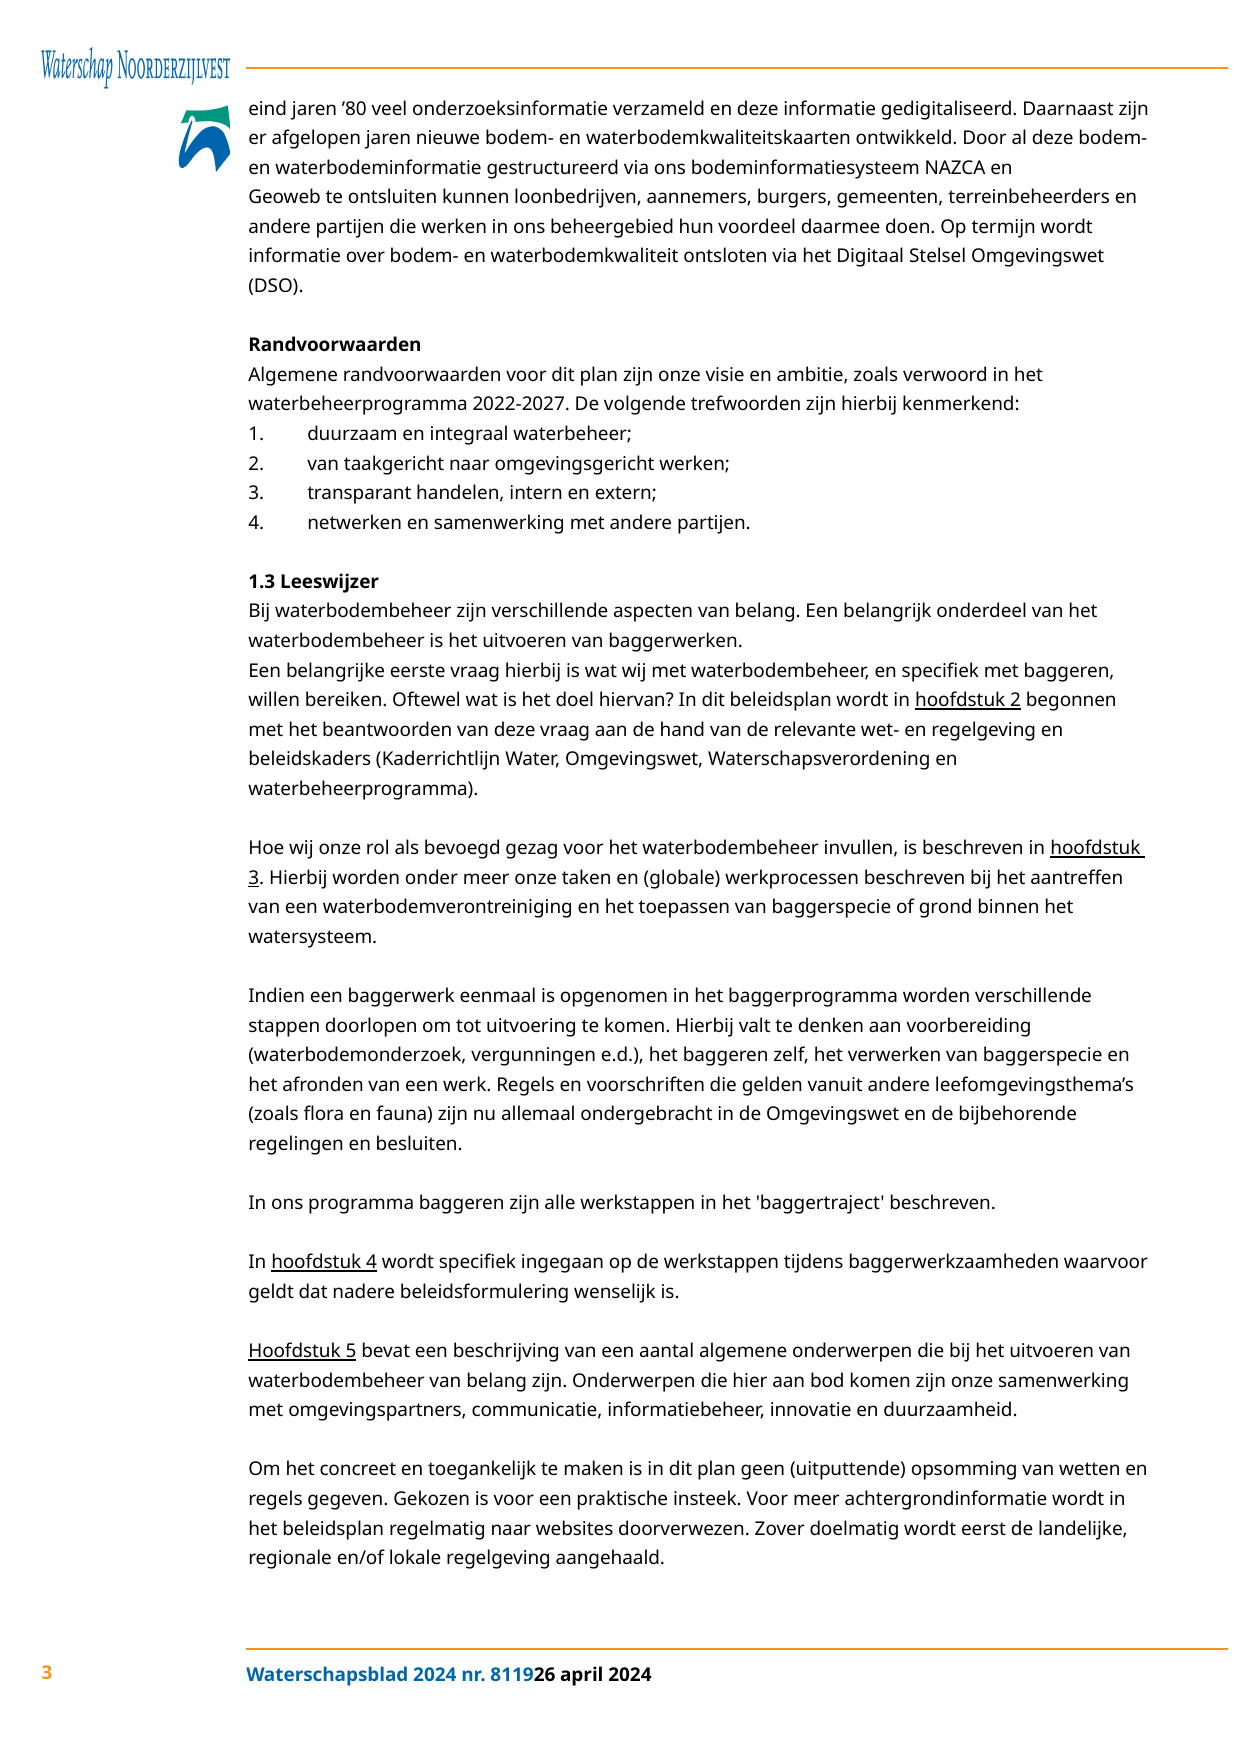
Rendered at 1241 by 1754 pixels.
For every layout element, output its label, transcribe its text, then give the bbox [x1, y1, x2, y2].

list netwerken en samenwerking met andere partijen. [248, 509, 1152, 535]
list transparant handelen, intern en extern; [248, 479, 1152, 505]
text Om het concreet en toegankelijk te maken is in dit plan geen (uitputtende) opsomming van wetten en regels gegeven. Gekozen is voor een praktische insteek. Voor meer achtergrondinformatie wordt in het beleidsplan regelmatig naar websites doorverwezen. Zover doelmatig wordt eerst de landelijke, regionale en/of lokale regelgeving aangehaald. [248, 1456, 1152, 1570]
text Algemene randvoorwaarden voor dit plan zijn onze visie en ambitie, zoals verwoord in het waterbeheerprogramma 2022-2027. De volgende trefwoorden zijn hierbij kenmerkend: [248, 361, 1152, 416]
text Hoofdstuk 5 bevat een beschrijving van een aantal algemene onderwerpen die bij het uitvoeren van waterbodembeheer van belang zijn. Onderwerpen die hier aan bod komen zijn onze samenwerking met omgevingspartners, communicatie, informatiebeheer, innovatie en duurzaamheid. [248, 1337, 1152, 1422]
picture [41, 47, 231, 172]
text Randvoorwaarden [248, 331, 1152, 357]
text Hoe wij onze rol als bevoegd gezag voor het waterbodembeheer invullen, is beschreven in hoofdstuk 3. Hierbij worden onder meer onze taken en (globale) werkprocessen beschreven bij het aantreffen van een waterbodemverontreiniging en het toepassen van baggerspecie of grond binnen het watersysteem. [248, 834, 1152, 949]
text Geoweb te ontsluiten kunnen loonbedrijven, aannemers, burgers, gemeenten, terreinbeheerders en andere partijen die werken in ons beheergebied hun voordeel daarmee doen. Op termijn wordt informatie over bodem- en waterbodemkwaliteit ontsloten via het Digitaal Stelsel Omgevingswet (DSO). [248, 183, 1152, 298]
text Bij waterbodembeheer zijn verschillende aspecten van belang. Een belangrijk onderdeel van het waterbodembeheer is het uitvoeren van baggerwerken. [248, 598, 1152, 653]
list van taakgericht naar omgevingsgericht werken; [248, 450, 1152, 476]
list duurzaam en integraal waterbeheer; [248, 420, 1152, 446]
text Een belangrijke eerste vraag hierbij is wat wij met waterbodembeheer, en specifiek met baggeren, willen bereiken. Oftewel wat is het doel hiervan? In dit beleidsplan wordt in hoofdstuk 2 begonnen met het beantwoorden van deze vraag aan de hand van de relevante wet- en regelgeving en beleidskaders (Kaderrichtlijn Water, Omgevingswet, Waterschapsverordening en waterbeheerprogramma). [248, 657, 1152, 801]
text In ons programma baggeren zijn alle werkstappen in het 'baggertraject' beschreven. [248, 1189, 1152, 1215]
text Indien een baggerwerk eenmaal is opgenomen in het baggerprogramma worden verschillende stappen doorlopen om tot uitvoering te komen. Hierbij valt te denken aan voorbereiding (waterbodemonderzoek, vergunningen e.d.), het baggeren zelf, het verwerken van baggerspecie en het afronden van een werk. Regels en voorschriften die gelden vanuit andere leefomgevingsthema’s (zoals flora en fauna) zijn nu allemaal ondergebracht in de Omgevingswet en de bijbehorende regelingen en besluiten. [248, 982, 1152, 1156]
text eind jaren ’80 veel onderzoeksinformatie verzameld en deze informatie gedigitaliseerd. Daarnaast zijn er afgelopen jaren nieuwe bodem- en waterbodemkwaliteitskaarten ontwikkeld. Door al deze bodem- en waterbodeminformatie gestructureerd via ons bodeminformatiesysteem NAZCA en [248, 95, 1152, 180]
text In hoofdstuk 4 wordt specifiek ingegaan op de werkstappen tijdens baggerwerkzaamheden waarvoor geldt dat nadere beleidsformulering wenselijk is. [248, 1248, 1152, 1304]
text 1.3 Leeswijzer [248, 568, 1152, 594]
